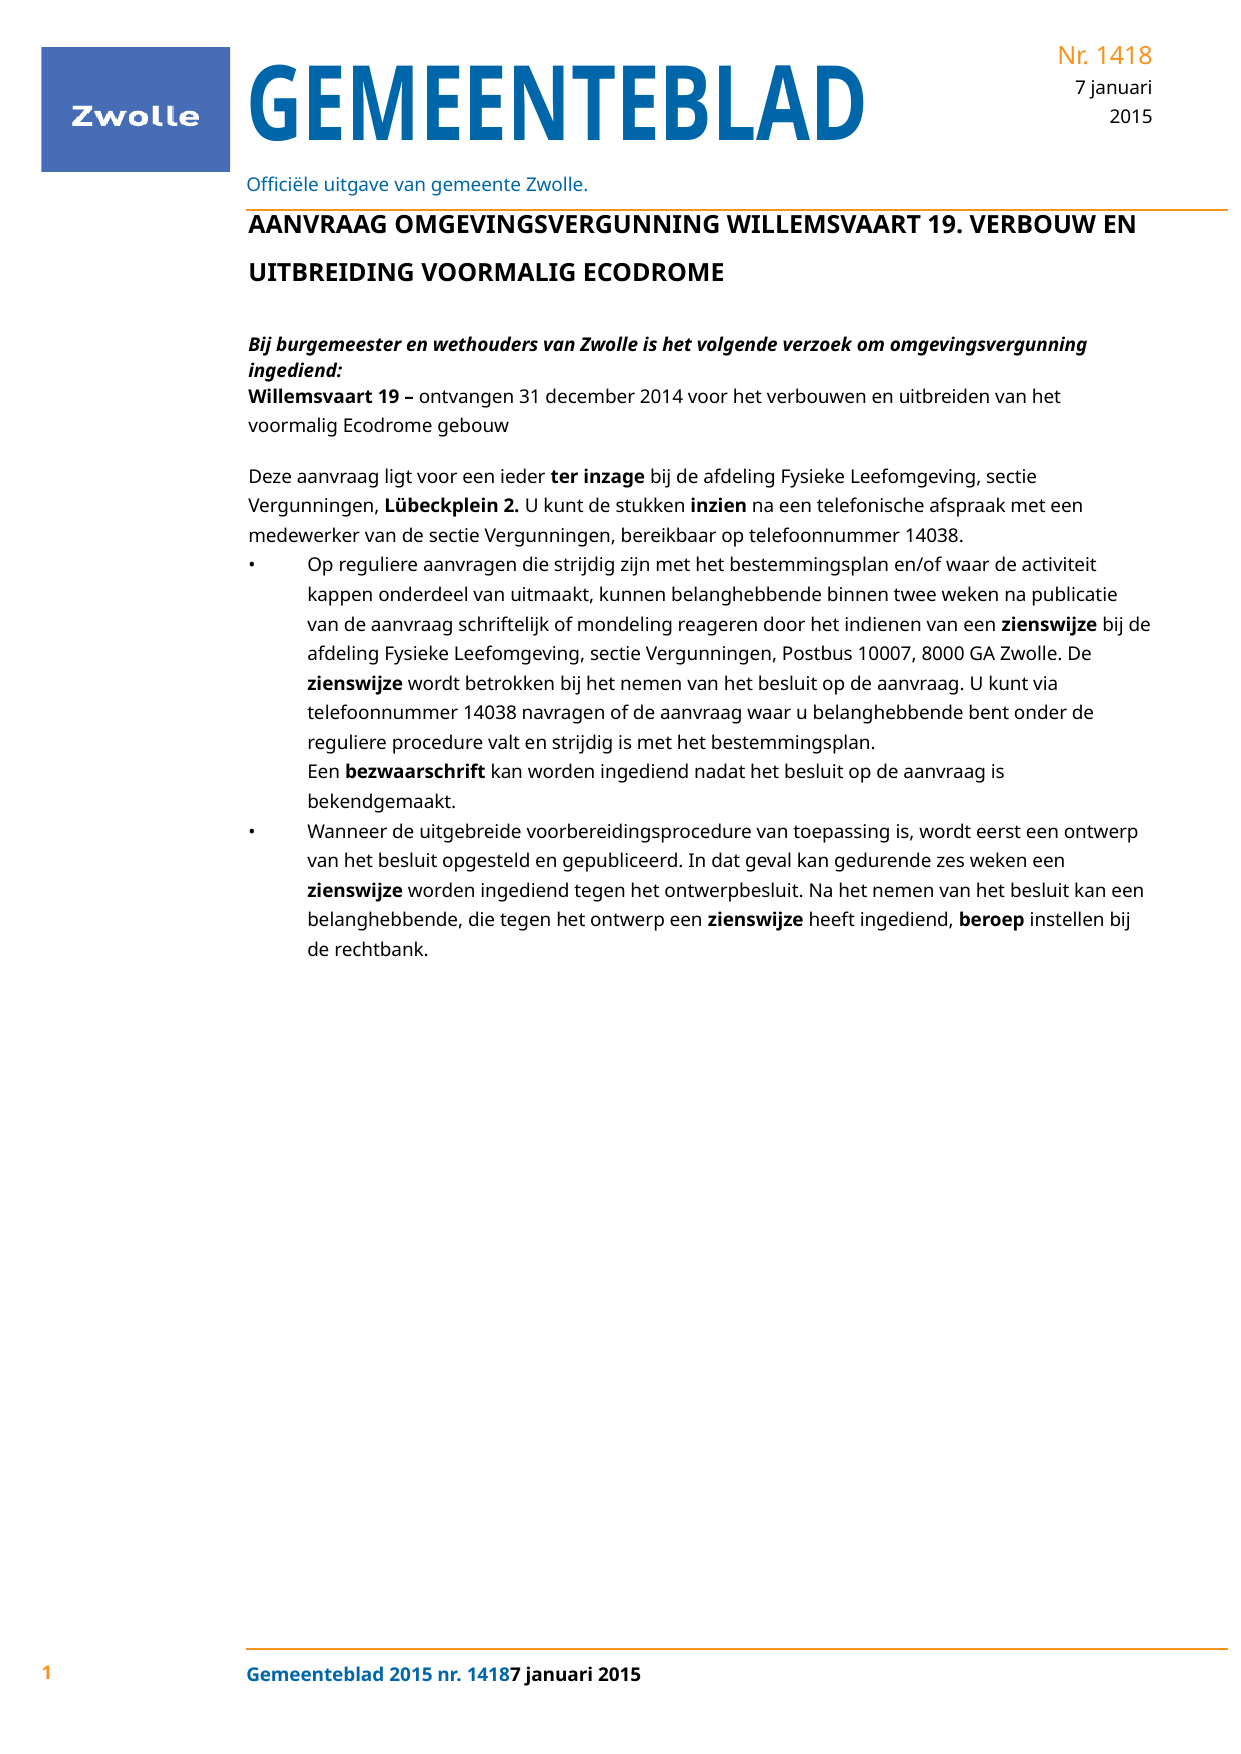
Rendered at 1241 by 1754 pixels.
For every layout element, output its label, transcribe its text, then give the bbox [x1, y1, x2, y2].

list Wanneer de uitgebreide voorbereidingsprocedure van toepassing is, wordt eerst een ontwerp van het besluit opgesteld en gepubliceerd. In dat geval kan gedurende zes weken een zienswijze worden ingediend tegen het ontwerpbesluit. Na het nemen van het besluit kan een belanghebbende, die tegen het ontwerp een zienswijze heeft ingediend, beroep instellen bij de rechtbank. [248, 818, 1152, 962]
list Op reguliere aanvragen die strijdig zijn met het bestemmingsplan en/of waar de activiteit kappen onderdeel van uitmaakt, kunnen belanghebbende binnen twee weken na publicatie van de aanvraag schriftelijk of mondeling reageren door het indienen van een zienswijze bij de afdeling Fysieke Leefomgeving, sectie Vergunningen, Postbus 10007, 8000 GA Zwolle. De zienswijze wordt betrokken bij het nemen van het besluit op de aanvraag. U kunt via telefoonnummer 14038 navragen of de aanvraag waar u belanghebbende bent onder de reguliere procedure valt en strijdig is met het bestemmingsplan. [248, 552, 1152, 755]
text AANVRAAG OMGEVINGSVERGUNNING WILLEMSVAART 19. VERBOUW EN UITBREIDING VOORMALIG ECODROME [248, 211, 1152, 288]
list Een bezwaarschrift kan worden ingediend nadat het besluit op de aanvraag is bekendgemaakt. [248, 759, 1152, 814]
picture [41, 47, 231, 172]
text Willemsvaart 19 – ontvangen 31 december 2014 voor het verbouwen en uitbreiden van het voormalig Ecodrome gebouw [248, 383, 1152, 438]
text Deze aanvraag ligt voor een ieder ter inzage bij de afdeling Fysieke Leefomgeving, sectie Vergunningen, Lübeckplein 2. U kunt de stukken inzien na een telefonische afspraak met een medewerker van de sectie Vergunningen, bereikbaar op telefoonnummer 14038. [248, 463, 1152, 548]
text Bij burgemeester en wethouders van Zwolle is het volgende verzoek om omgevingsvergunning ingediend: [248, 331, 1152, 383]
